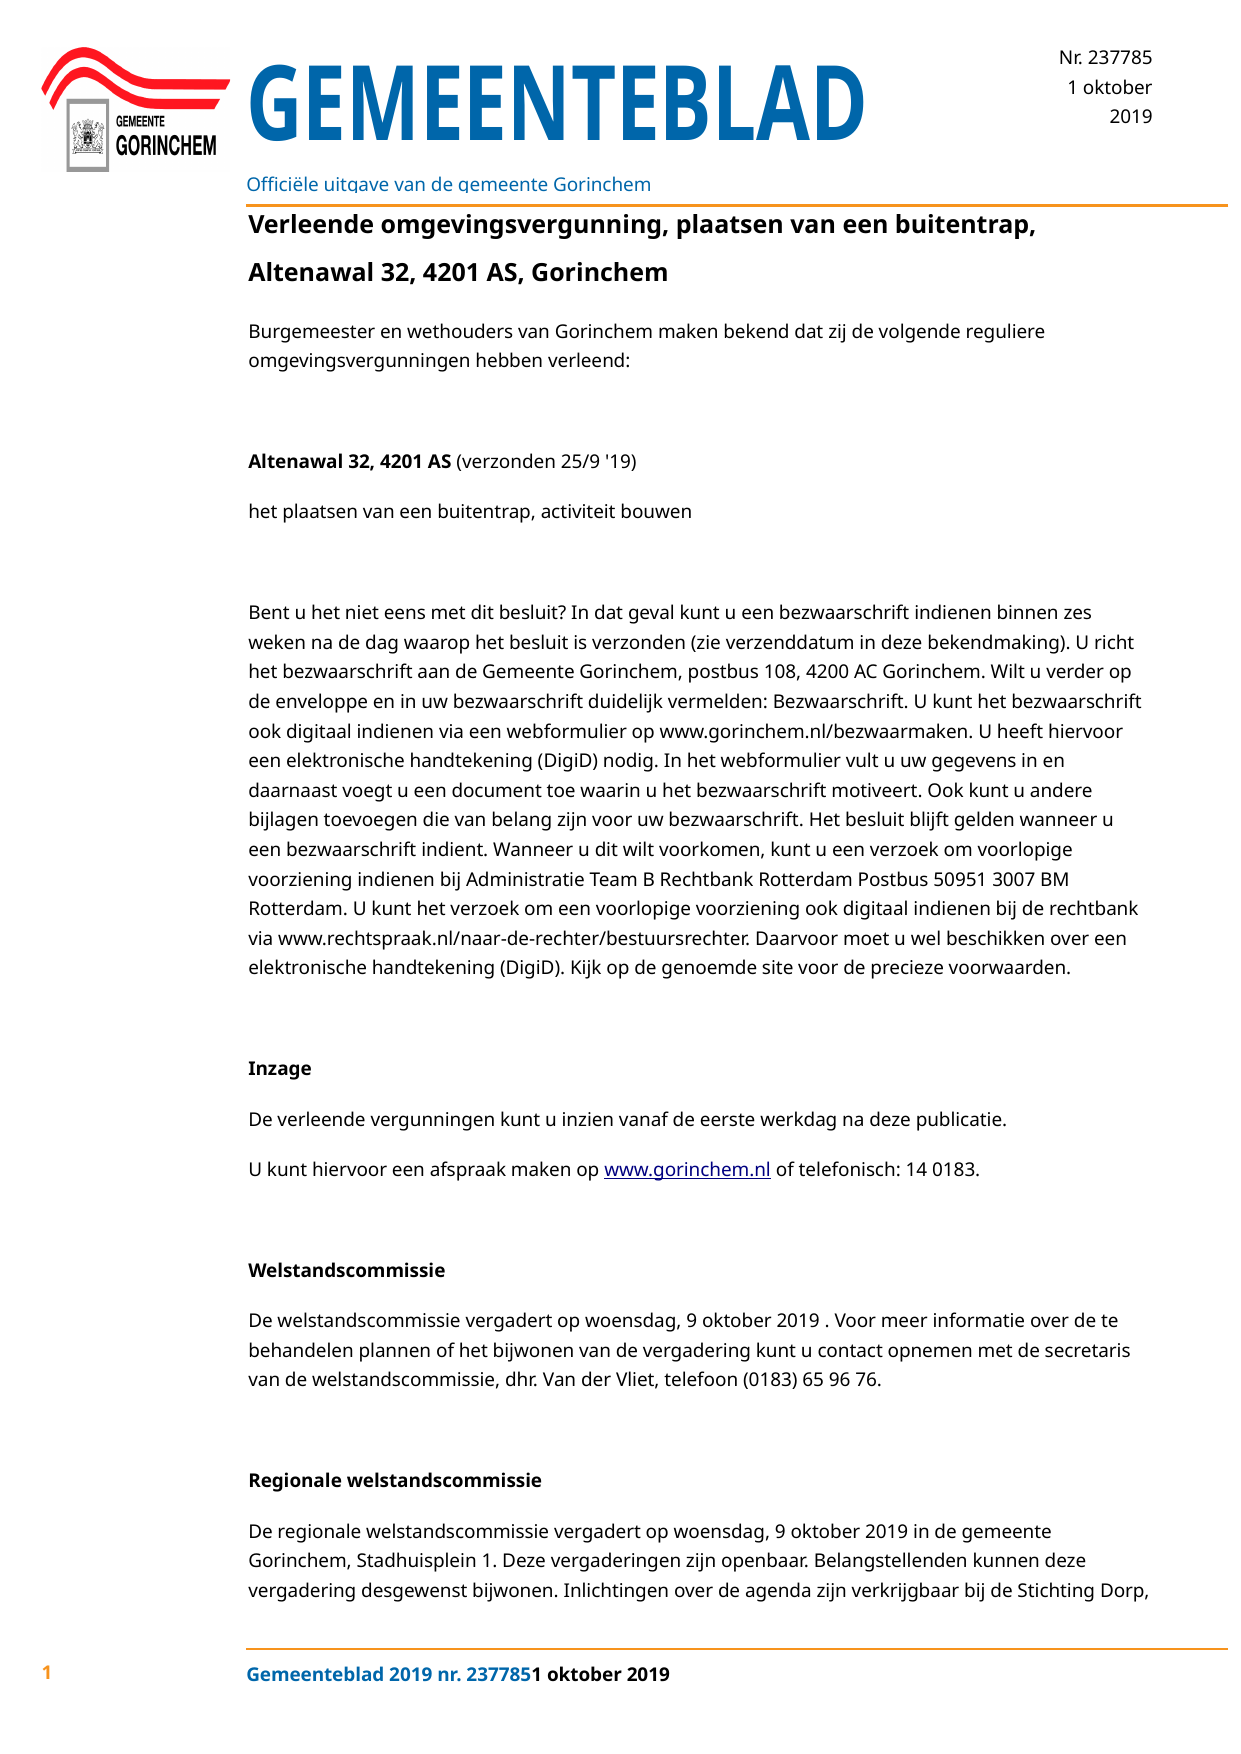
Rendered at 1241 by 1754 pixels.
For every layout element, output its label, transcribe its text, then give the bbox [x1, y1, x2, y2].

text De welstandscommissie vergadert op woensdag, 9 oktober 2019 . Voor meer informatie over de te behandelen plannen of het bijwonen van de vergadering kunt u contact opnemen met de secretaris van de welstandscommissie, dhr. Van der Vliet, telefoon (0183) 65 96 76. [248, 1307, 1152, 1392]
text het plaatsen van een buitentrap, activiteit bouwen [248, 499, 1152, 524]
text De verleende vergunningen kunt u inzien vanaf de eerste werkdag na deze publicatie. [248, 1106, 1152, 1132]
text Regionale welstandscommissie [248, 1467, 1152, 1493]
text De regionale welstandscommissie vergadert op woensdag, 9 oktober 2019 in de gemeente Gorinchem, Stadhuisplein 1. Deze vergaderingen zijn openbaar. Belangstellenden kunnen deze vergadering desgewenst bijwonen. Inlichtingen over de agenda zijn verkrijgbaar bij de Stichting Dorp, [248, 1518, 1152, 1603]
text Burgemeester en wethouders van Gorinchem maken bekend dat zij de volgende reguliere omgevingsvergunningen hebben verleend: [248, 318, 1152, 373]
text Bent u het niet eens met dit besluit? In dat geval kunt u een bezwaarschrift indienen binnen zes weken na de dag waarop het besluit is verzonden (zie verzenddatum in deze bekendmaking). U richt het bezwaarschrift aan de Gemeente Gorinchem, postbus 108, 4200 AC Gorinchem. Wilt u verder op de enveloppe en in uw bezwaarschrift duidelijk vermelden: Bezwaarschrift. U kunt het bezwaarschrift ook digitaal indienen via een webformulier op www.gorinchem.nl/bezwaarmaken. U heeft hiervoor een elektronische handtekening (DigiD) nodig. In het webformulier vult u uw gegevens in en daarnaast voegt u een document toe waarin u het bezwaarschrift motiveert. Ook kunt u andere bijlagen toevoegen die van belang zijn voor uw bezwaarschrift. Het besluit blijft gelden wanneer u een bezwaarschrift indient. Wanneer u dit wilt voorkomen, kunt u een verzoek om voorlopige voorziening indienen bij Administratie Team B Rechtbank Rotterdam Postbus 50951 3007 BM Rotterdam. U kunt het verzoek om een voorlopige voorziening ook digitaal indienen bij de rechtbank via www.rechtspraak.nl/naar-de-rechter/bestuursrechter. Daarvoor moet u wel beschikken over een elektronische handtekening (DigiD). Kijk op de genoemde site voor de precieze voorwaarden. [248, 599, 1152, 980]
text Welstandscommissie [248, 1257, 1152, 1283]
text U kunt hiervoor een afspraak maken op www.gorinchem.nl of telefonisch: 14 0183. [248, 1156, 1152, 1182]
picture [41, 47, 231, 172]
text Altenawal 32, 4201 AS (verzonden 25/9 '19) [248, 448, 1152, 474]
text Inzage [248, 1055, 1152, 1081]
text Verleende omgevingsvergunning, plaatsen van een buitentrap, Altenawal 32, 4201 AS, Gorinchem [248, 207, 1152, 288]
